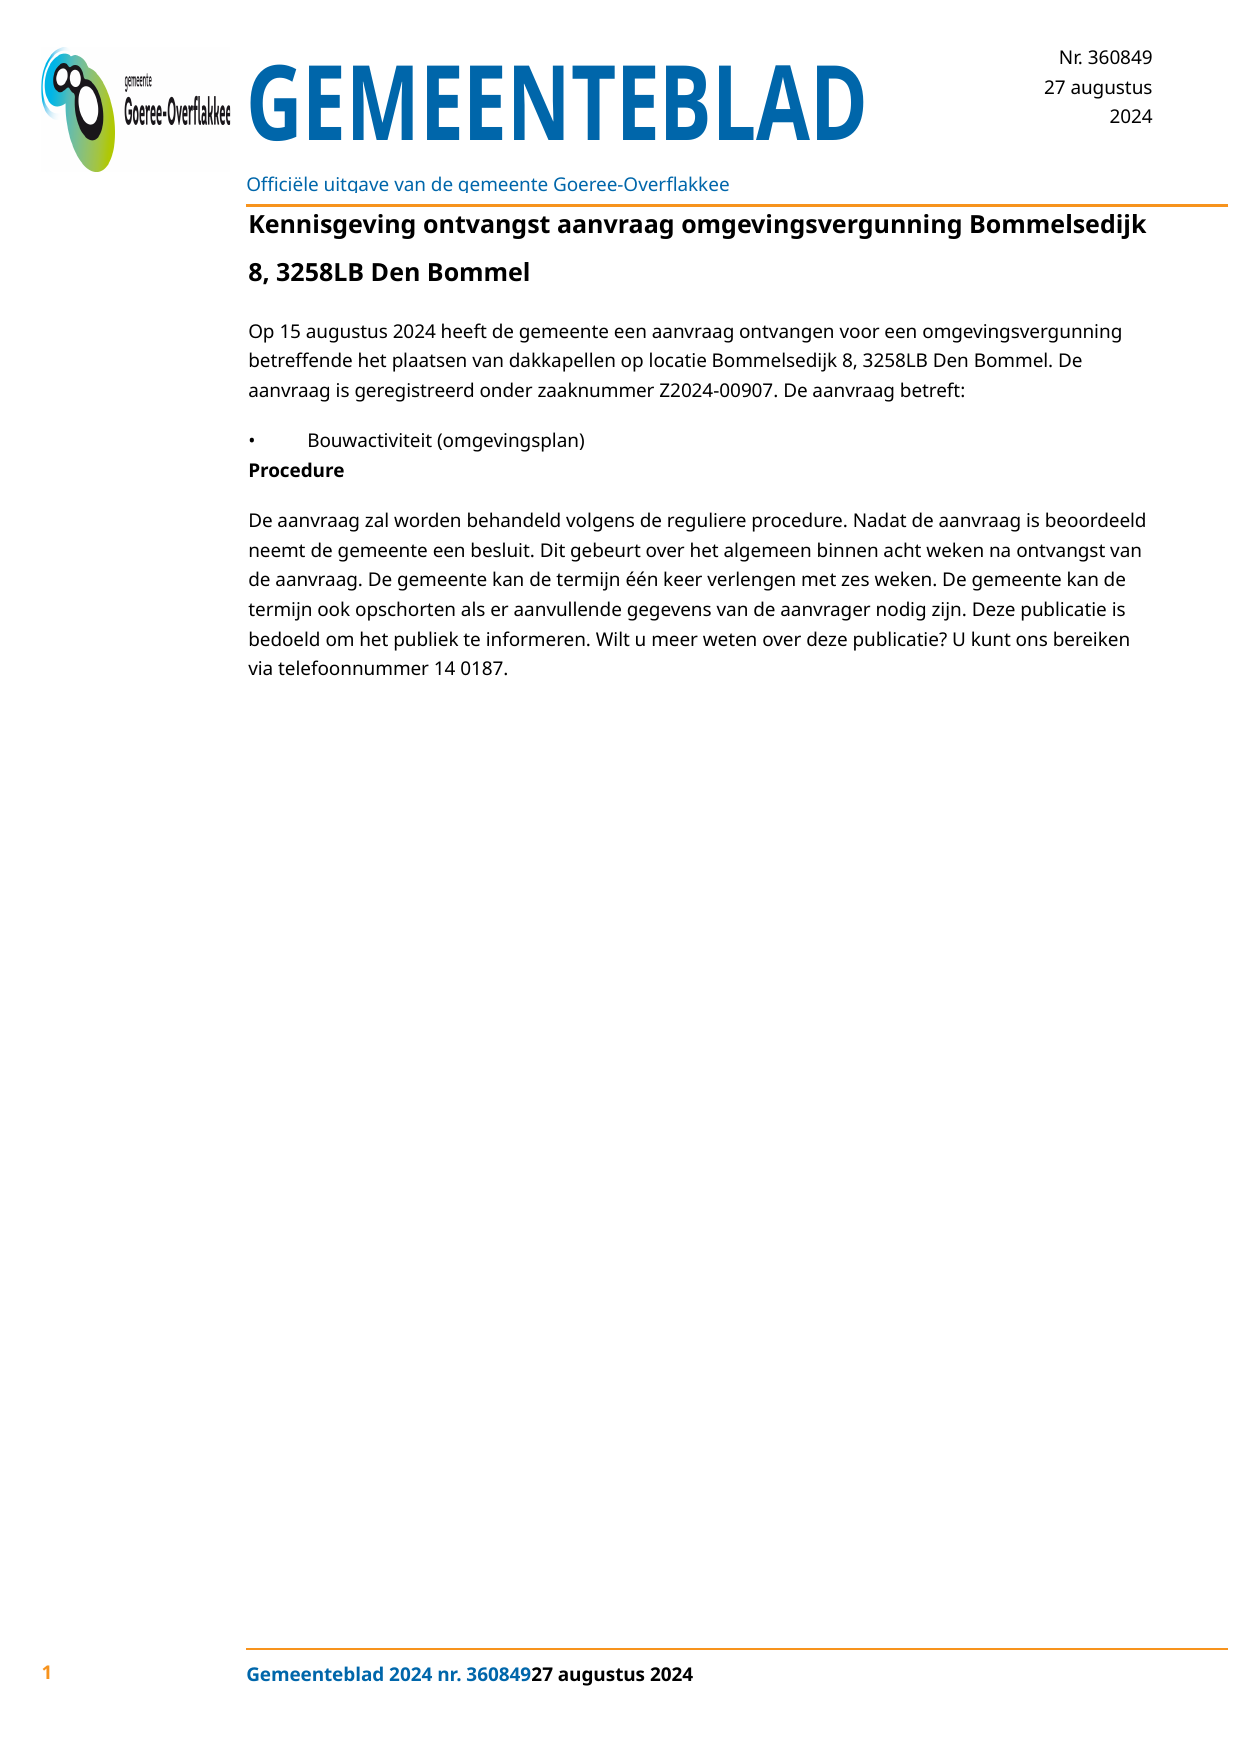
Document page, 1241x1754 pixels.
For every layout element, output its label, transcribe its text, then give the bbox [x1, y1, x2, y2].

text Kennisgeving ontvangst aanvraag omgevingsvergunning Bommelsedijk 8, 3258LB Den Bommel [248, 207, 1152, 288]
picture [41, 47, 231, 172]
text Op 15 augustus 2024 heeft de gemeente een aanvraag ontvangen voor een omgevingsvergunning betreffende het plaatsen van dakkapellen op locatie Bommelsedijk 8, 3258LB Den Bommel. De aanvraag is geregistreerd onder zaaknummer Z2024-00907. De aanvraag betreft: [248, 318, 1152, 403]
text De aanvraag zal worden behandeld volgens de reguliere procedure. Nadat de aanvraag is beoordeeld neemt de gemeente een besluit. Dit gebeurt over het algemeen binnen acht weken na ontvangst van de aanvraag. De gemeente kan de termijn één keer verlengen met zes weken. De gemeente kan de termijn ook opschorten als er aanvullende gegevens van de aanvrager nodig zijn. Deze publicatie is bedoeld om het publiek te informeren. Wilt u meer weten over deze publicatie? U kunt ons bereiken via telefoonnummer 14 0187. [248, 507, 1152, 681]
text Procedure [248, 457, 1152, 483]
list Bouwactiviteit (omgevingsplan) [248, 427, 1152, 453]
